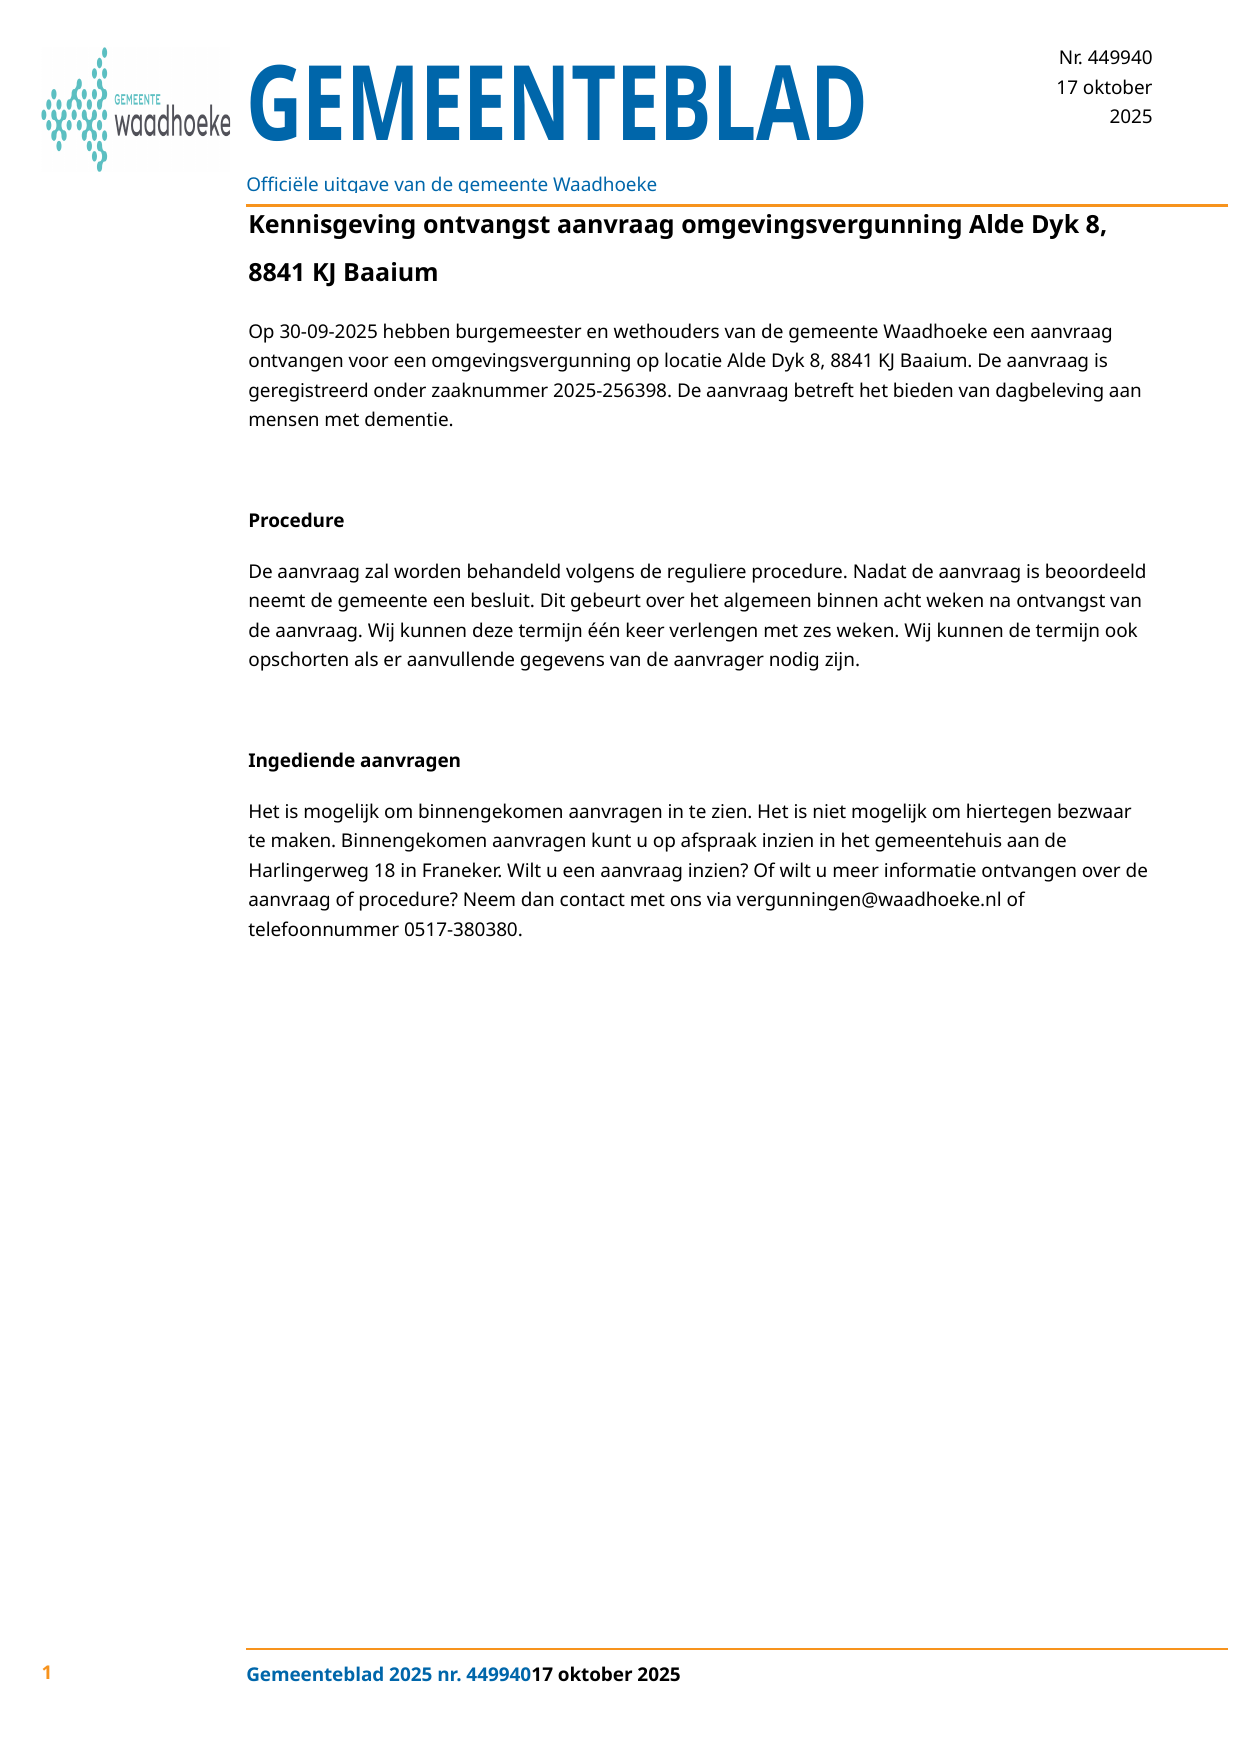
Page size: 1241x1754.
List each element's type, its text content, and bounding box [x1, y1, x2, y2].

text Op 30-09-2025 hebben burgemeester en wethouders van de gemeente Waadhoeke een aanvraag ontvangen voor een omgevingsvergunning op locatie Alde Dyk 8, 8841 KJ Baaium. De aanvraag is geregistreerd onder zaaknummer 2025-256398. De aanvraag betreft het bieden van dagbeleving aan mensen met dementie. [248, 318, 1152, 432]
text Kennisgeving ontvangst aanvraag omgevingsvergunning Alde Dyk 8, 8841 KJ Baaium [248, 207, 1152, 288]
text De aanvraag zal worden behandeld volgens de reguliere procedure. Nadat de aanvraag is beoordeeld neemt de gemeente een besluit. Dit gebeurt over het algemeen binnen acht weken na ontvangst van de aanvraag. Wij kunnen deze termijn één keer verlengen met zes weken. Wij kunnen de termijn ook opschorten als er aanvullende gegevens van de aanvrager nodig zijn. [248, 558, 1152, 672]
text Procedure [248, 507, 1152, 533]
text Ingediende aanvragen [248, 747, 1152, 773]
text Het is mogelijk om binnengekomen aanvragen in te zien. Het is niet mogelijk om hiertegen bezwaar te maken. Binnengekomen aanvragen kunt u op afspraak inzien in het gemeentehuis aan de Harlingerweg 18 in Franeker. Wilt u een aanvraag inzien? Of wilt u meer informatie ontvangen over de aanvraag of procedure? Neem dan contact met ons via vergunningen@waadhoeke.nl of telefoonnummer 0517-380380. [248, 798, 1152, 942]
picture [41, 47, 231, 172]
